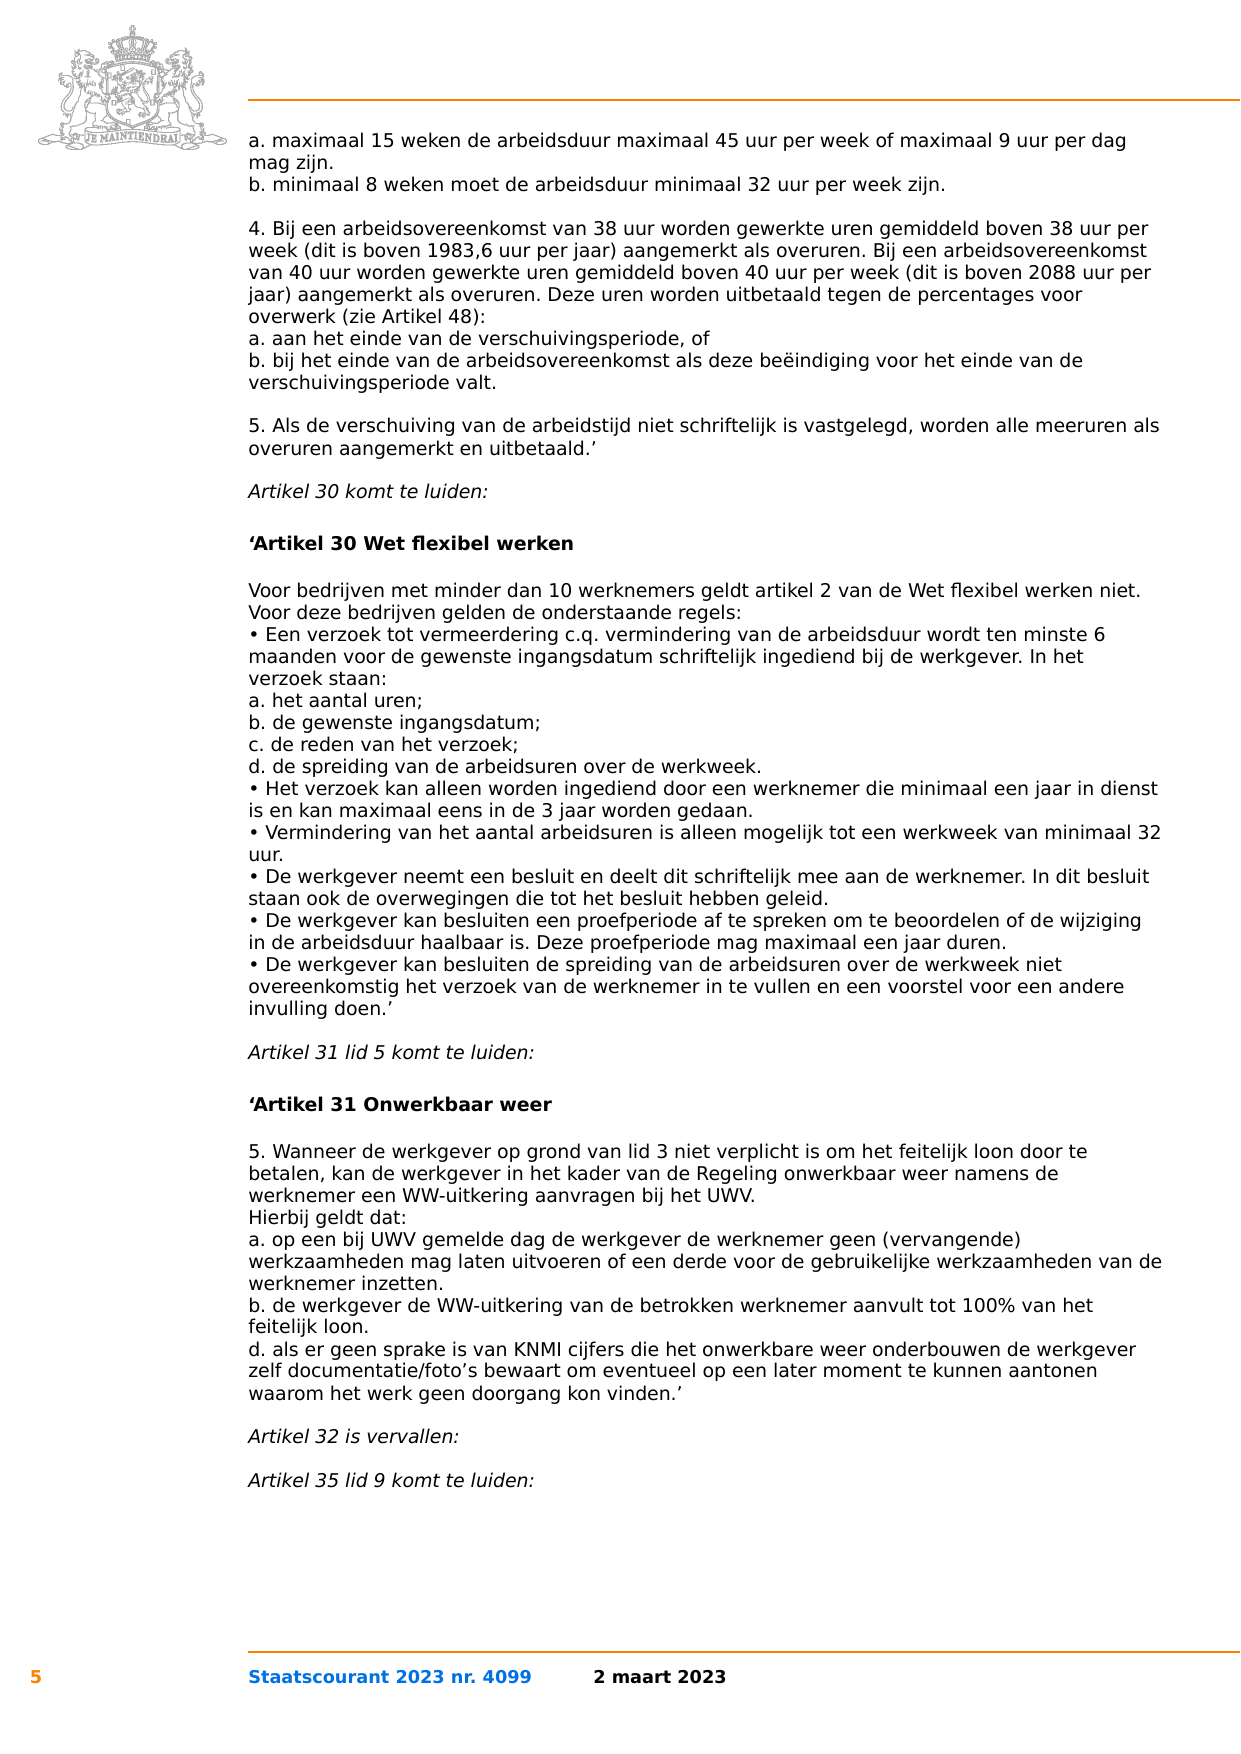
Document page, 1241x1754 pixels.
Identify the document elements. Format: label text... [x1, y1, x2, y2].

text 4. Bij een arbeidsovereenkomst van 38 uur worden gewerkte uren gemiddeld boven 38 uur per week (dit is boven 1983,6 uur per jaar) aangemerkt als overuren. Bij een arbeidsovereenkomst van 40 uur worden gewerkte uren gemiddeld boven 40 uur per week (dit is boven 2088 uur per jaar) aangemerkt als overuren. Deze uren worden uitbetaald tegen de percentages voor overwerk (zie Artikel 48): [248, 218, 1163, 328]
text 5. Wanneer de werkgever op grond van lid 3 niet verplicht is om het feitelijk loon door te betalen, kan de werkgever in het kader van de Regeling onwerkbaar weer namens de werknemer een WW-uitkering aanvragen bij het UWV. [248, 1141, 1163, 1207]
text Voor deze bedrijven gelden de onderstaande regels: [248, 602, 1163, 624]
text • De werkgever kan besluiten de spreiding van de arbeidsuren over de werkweek niet overeenkomstig het verzoek van de werknemer in te vullen en een voorstel voor een andere invulling doen.’ [248, 954, 1163, 1020]
text b. minimaal 8 weken moet de arbeidsduur minimaal 32 uur per week zijn. [248, 174, 1163, 196]
text a. op een bij UWV gemelde dag de werkgever de werknemer geen (vervangende) werkzaamheden mag laten uitvoeren of een derde voor de gebruikelijke werkzaamheden van de werknemer inzetten. [248, 1228, 1163, 1294]
text Hierbij geldt dat: [248, 1207, 1163, 1228]
text d. als er geen sprake is van KNMI cijfers die het onwerkbare weer onderbouwen de werkgever zelf documentatie/foto’s bewaart om eventueel op een later moment te kunnen aantonen waarom het werk geen doorgang kon vinden.’ [248, 1338, 1163, 1404]
text b. bij het einde van de arbeidsovereenkomst als deze beëindiging voor het einde van de verschuivingsperiode valt. [248, 349, 1163, 393]
text Voor bedrijven met minder dan 10 werknemers geldt artikel 2 van de Wet flexibel werken niet. [248, 580, 1163, 602]
text • De werkgever neemt een besluit en deelt dit schriftelijk mee aan de werknemer. In dit besluit staan ook de overwegingen die tot het besluit hebben geleid. [248, 866, 1163, 910]
text Artikel 31 lid 5 komt te luiden: [248, 1042, 1163, 1064]
text a. het aantal uren; [248, 690, 1163, 712]
text d. de spreiding van de arbeidsuren over de werkweek. [248, 756, 1163, 778]
text • Vermindering van het aantal arbeidsuren is alleen mogelijk tot een werkweek van minimaal 32 uur. [248, 822, 1163, 866]
subtitle ‘Artikel 31 Onwerkbaar weer [248, 1094, 1163, 1116]
text Artikel 35 lid 9 komt te luiden: [248, 1470, 1163, 1492]
text • De werkgever kan besluiten een proefperiode af te spreken om te beoordelen of de wijziging in de arbeidsduur haalbaar is. Deze proefperiode mag maximaal een jaar duren. [248, 910, 1163, 954]
text 5. Als de verschuiving van de arbeidstijd niet schriftelijk is vastgelegd, worden alle meeruren als overuren aangemerkt en uitbetaald.’ [248, 415, 1163, 459]
text a. maximaal 15 weken de arbeidsduur maximaal 45 uur per week of maximaal 9 uur per dag mag zijn. [248, 130, 1163, 174]
picture [38, 25, 227, 150]
text Artikel 32 is vervallen: [248, 1426, 1163, 1448]
text • Een verzoek tot vermeerdering c.q. vermindering van de arbeidsduur wordt ten minste 6 maanden voor de gewenste ingangsdatum schriftelijk ingediend bij de werkgever. In het verzoek staan: [248, 624, 1163, 690]
text b. de werkgever de WW-uitkering van de betrokken werknemer aanvult tot 100% van het feitelijk loon. [248, 1294, 1163, 1338]
subtitle ‘Artikel 30 Wet flexibel werken [248, 533, 1163, 555]
text Artikel 30 komt te luiden: [248, 481, 1163, 503]
text a. aan het einde van de verschuivingsperiode, of [248, 328, 1163, 349]
text c. de reden van het verzoek; [248, 734, 1163, 756]
text b. de gewenste ingangsdatum; [248, 712, 1163, 734]
text • Het verzoek kan alleen worden ingediend door een werknemer die minimaal een jaar in dienst is en kan maximaal eens in de 3 jaar worden gedaan. [248, 778, 1163, 822]
